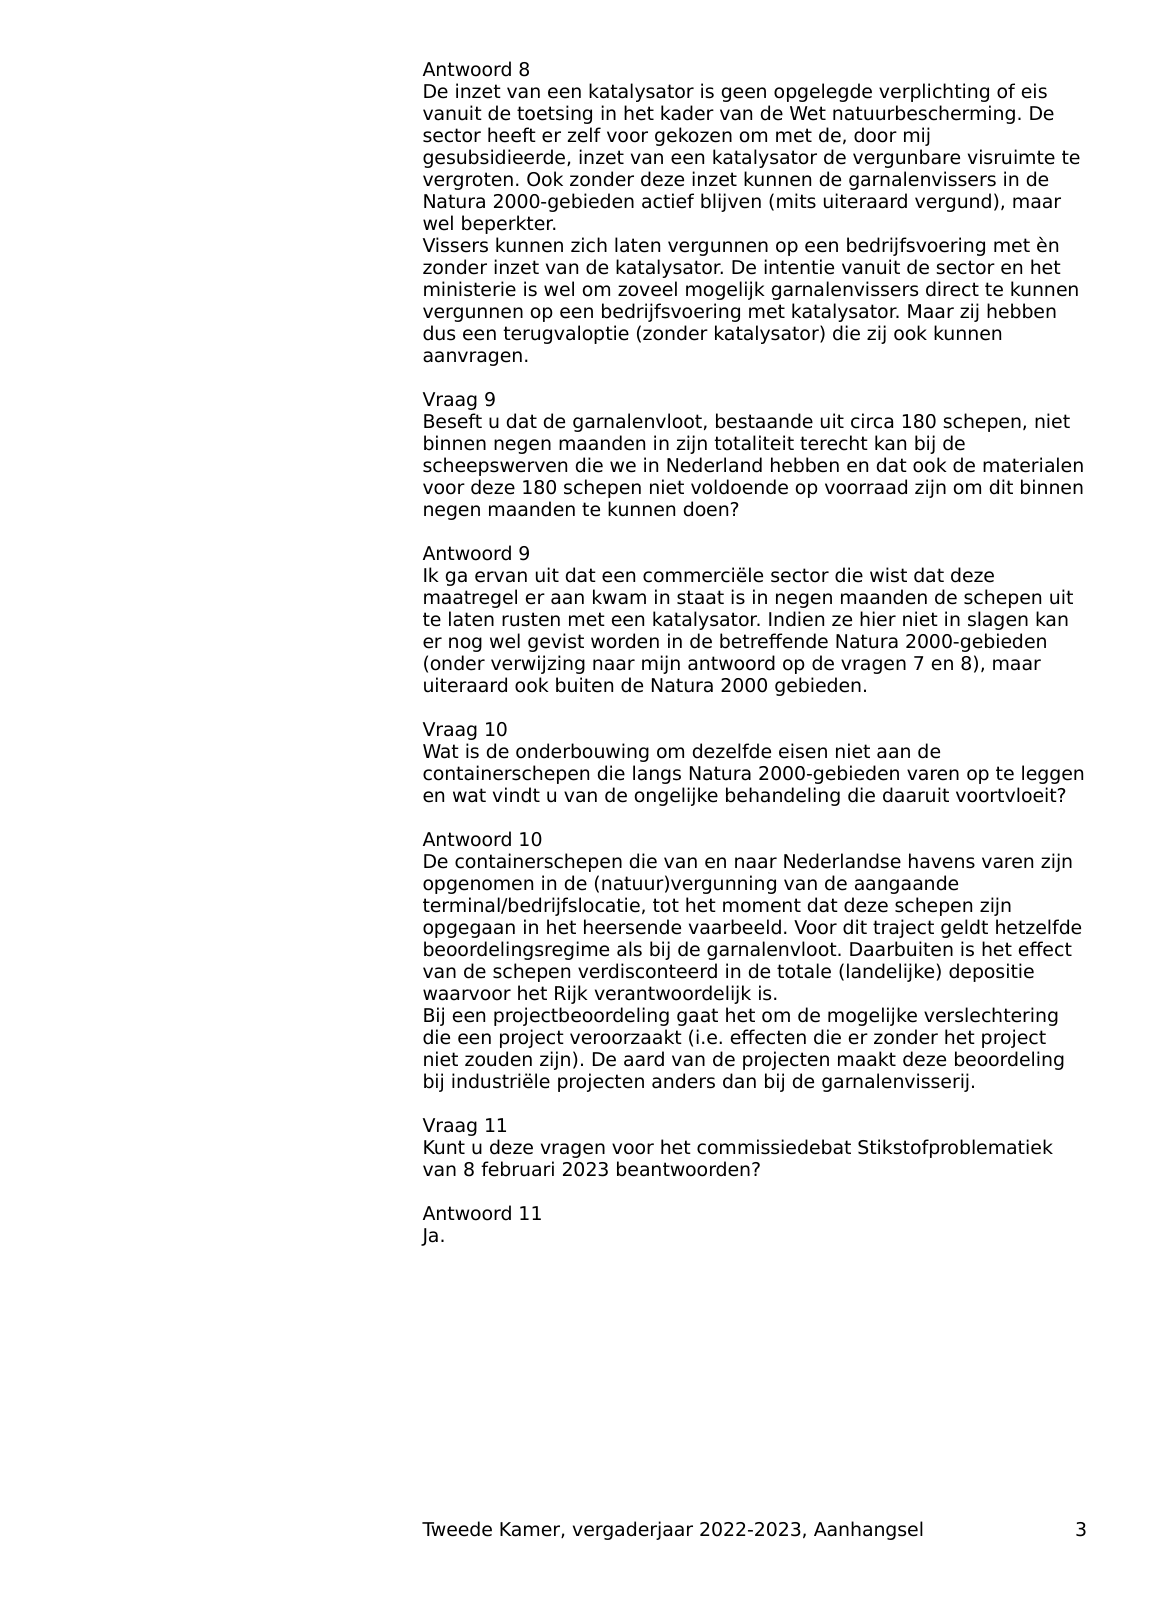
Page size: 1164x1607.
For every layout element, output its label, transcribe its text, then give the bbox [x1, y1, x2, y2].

text Antwoord 8 [422, 59, 1087, 81]
text Vraag 9 [422, 389, 1087, 411]
text De inzet van een katalysator is geen opgelegde verplichting of eis vanuit de toetsing in het kader van de Wet natuurbescherming. De sector heeft er zelf voor gekozen om met de, door mij gesubsidieerde, inzet van een katalysator de vergunbare visruimte te vergroten. Ook zonder deze inzet kunnen de garnalenvissers in de Natura 2000-gebieden actief blijven (mits uiteraard vergund), maar wel beperkter. [422, 81, 1087, 235]
text De containerschepen die van en naar Nederlandse havens varen zijn opgenomen in de (natuur)vergunning van de aangaande terminal/bedrijfslocatie, tot het moment dat deze schepen zijn opgegaan in het heersende vaarbeeld. Voor dit traject geldt hetzelfde beoordelingsregime als bij de garnalenvloot. Daarbuiten is het effect van de schepen verdisconteerd in de totale (landelijke) depositie waarvoor het Rijk verantwoordelijk is. [422, 851, 1087, 1005]
text Beseft u dat de garnalenvloot, bestaande uit circa 180 schepen, niet binnen negen maanden in zijn totaliteit terecht kan bij de scheepswerven die we in Nederland hebben en dat ook de materialen voor deze 180 schepen niet voldoende op voorraad zijn om dit binnen negen maanden te kunnen doen? [422, 411, 1087, 521]
text Wat is de onderbouwing om dezelfde eisen niet aan de containerschepen die langs Natura 2000-gebieden varen op te leggen en wat vindt u van de ongelijke behandeling die daaruit voortvloeit? [422, 741, 1087, 807]
text Bij een projectbeoordeling gaat het om de mogelijke verslechtering die een project veroorzaakt (i.e. effecten die er zonder het project niet zouden zijn). De aard van de projecten maakt deze beoordeling bij industriële projecten anders dan bij de garnalenvisserij. [422, 1005, 1087, 1093]
text Vissers kunnen zich laten vergunnen op een bedrijfsvoering met èn zonder inzet van de katalysator. De intentie vanuit de sector en het ministerie is wel om zoveel mogelijk garnalenvissers direct te kunnen vergunnen op een bedrijfsvoering met katalysator. Maar zij hebben dus een terugvaloptie (zonder katalysator) die zij ook kunnen aanvragen. [422, 235, 1087, 367]
text Antwoord 9 [422, 543, 1087, 565]
text Antwoord 10 [422, 829, 1087, 851]
text Vraag 10 [422, 719, 1087, 741]
text Kunt u deze vragen voor het commissiedebat Stikstofproblematiek van 8 februari 2023 beantwoorden? [422, 1137, 1087, 1181]
text Vraag 11 [422, 1115, 1087, 1137]
text Antwoord 11 [422, 1203, 1087, 1225]
text Ja. [422, 1225, 1087, 1247]
text Ik ga ervan uit dat een commerciële sector die wist dat deze maatregel er aan kwam in staat is in negen maanden de schepen uit te laten rusten met een katalysator. Indien ze hier niet in slagen kan er nog wel gevist worden in de betreffende Natura 2000-gebieden (onder verwijzing naar mijn antwoord op de vragen 7 en 8), maar uiteraard ook buiten de Natura 2000 gebieden. [422, 565, 1087, 697]
